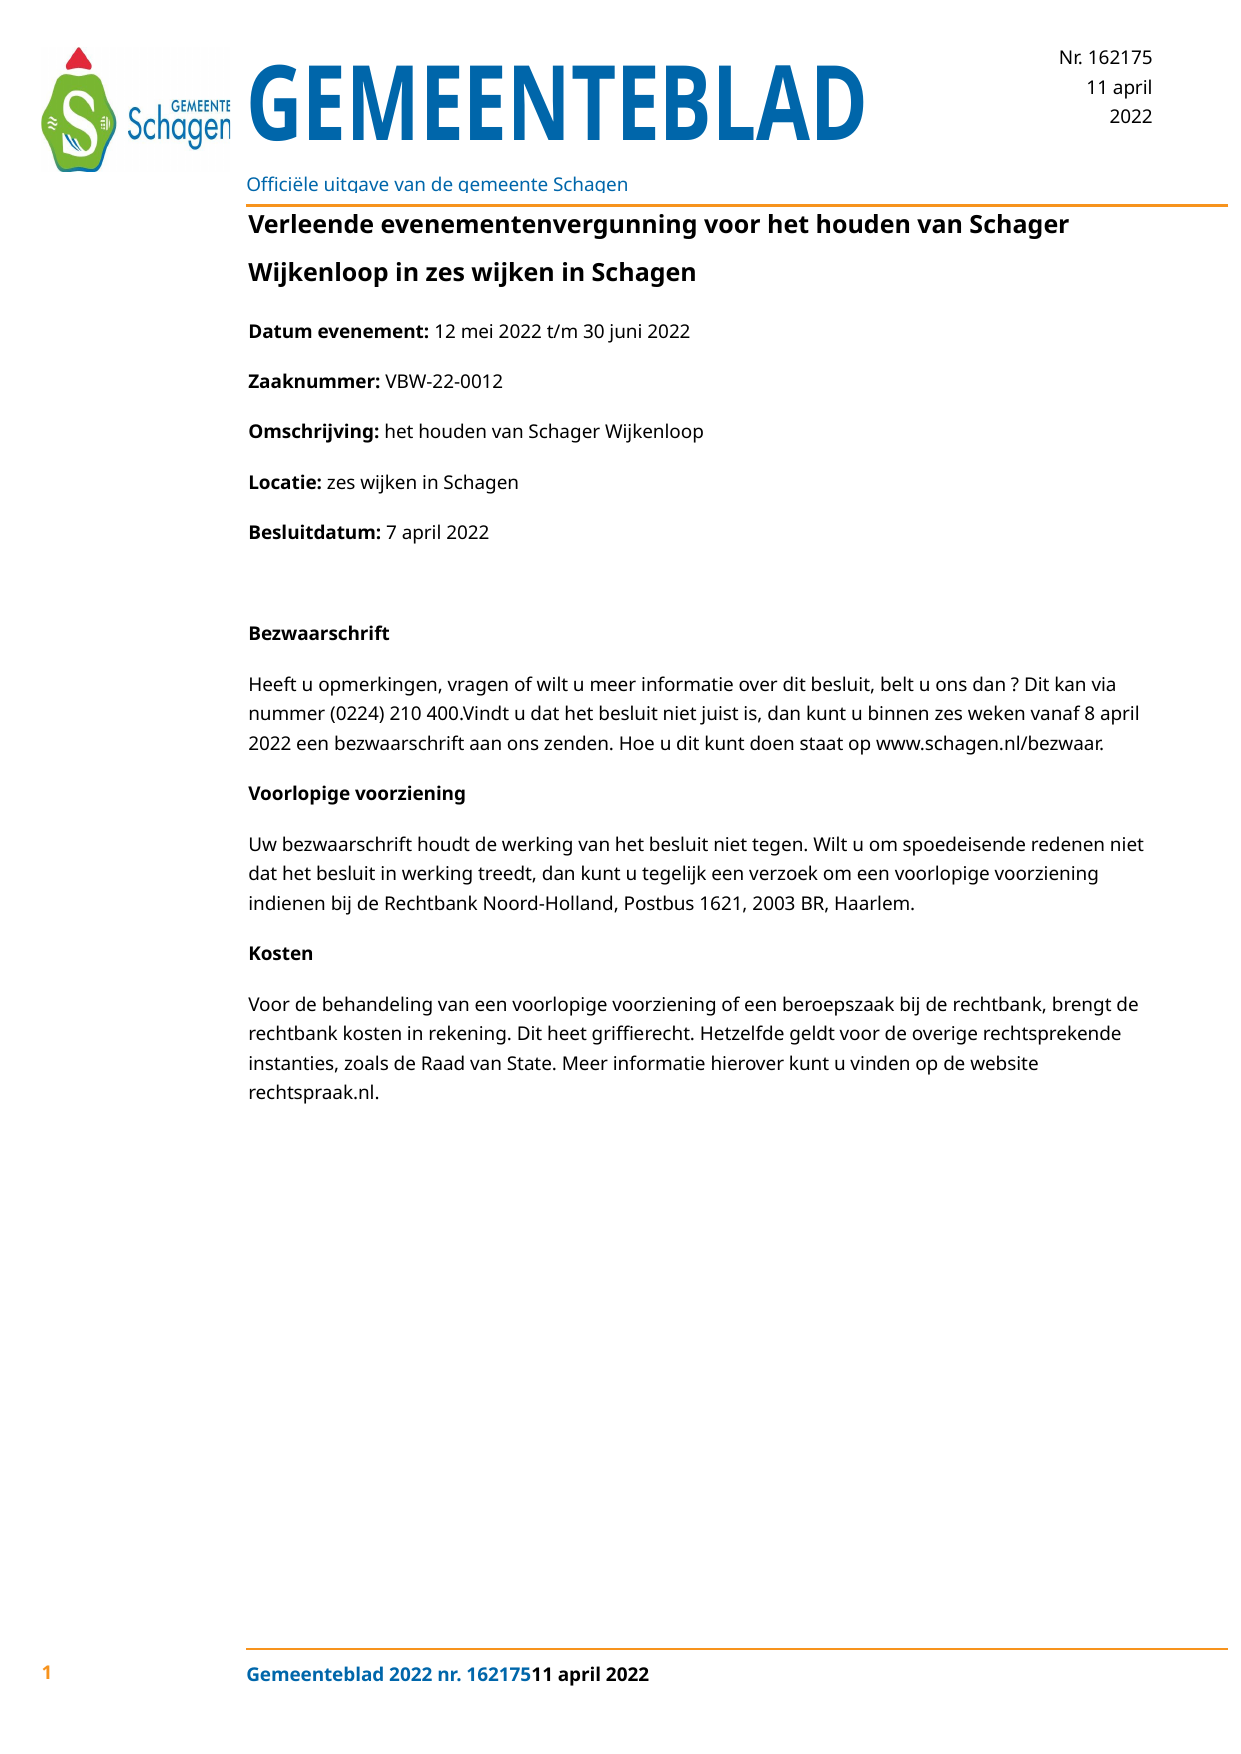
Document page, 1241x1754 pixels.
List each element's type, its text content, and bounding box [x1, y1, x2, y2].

text Omschrijving: het houden van Schager Wijkenloop [248, 419, 1152, 444]
text Zaaknummer: VBW-22-0012 [248, 368, 1152, 394]
picture [41, 47, 231, 172]
text Besluitdatum: 7 april 2022 [248, 519, 1152, 545]
text Uw bezwaarschrift houdt de werking van het besluit niet tegen. Wilt u om spoedeisende redenen niet dat het besluit in werking treedt, dan kunt u tegelijk een verzoek om een voorlopige voorziening indienen bij de Rechtbank Noord-Holland, Postbus 1621, 2003 BR, Haarlem. [248, 831, 1152, 916]
text Datum evenement: 12 mei 2022 t/m 30 juni 2022 [248, 318, 1152, 344]
text Voor de behandeling van een voorlopige voorziening of een beroepszaak bij de rechtbank, brengt de rechtbank kosten in rekening. Dit heet griffierecht. Hetzelfde geldt voor de overige rechtsprekende instanties, zoals de Raad van State. Meer informatie hierover kunt u vinden op de website rechtspraak.nl. [248, 991, 1152, 1105]
text Locatie: zes wijken in Schagen [248, 469, 1152, 495]
text Voorlopige voorziening [248, 780, 1152, 806]
text Bezwaarschrift [248, 620, 1152, 646]
text Heeft u opmerkingen, vragen of wilt u meer informatie over dit besluit, belt u ons dan ? Dit kan via nummer (0224) 210 400.Vindt u dat het besluit niet juist is, dan kunt u binnen zes weken vanaf 8 april 2022 een bezwaarschrift aan ons zenden. Hoe u dit kunt doen staat op www.schagen.nl/bezwaar. [248, 671, 1152, 756]
text Verleende evenementenvergunning voor het houden van Schager Wijkenloop in zes wijken in Schagen [248, 207, 1152, 288]
text Kosten [248, 940, 1152, 966]
